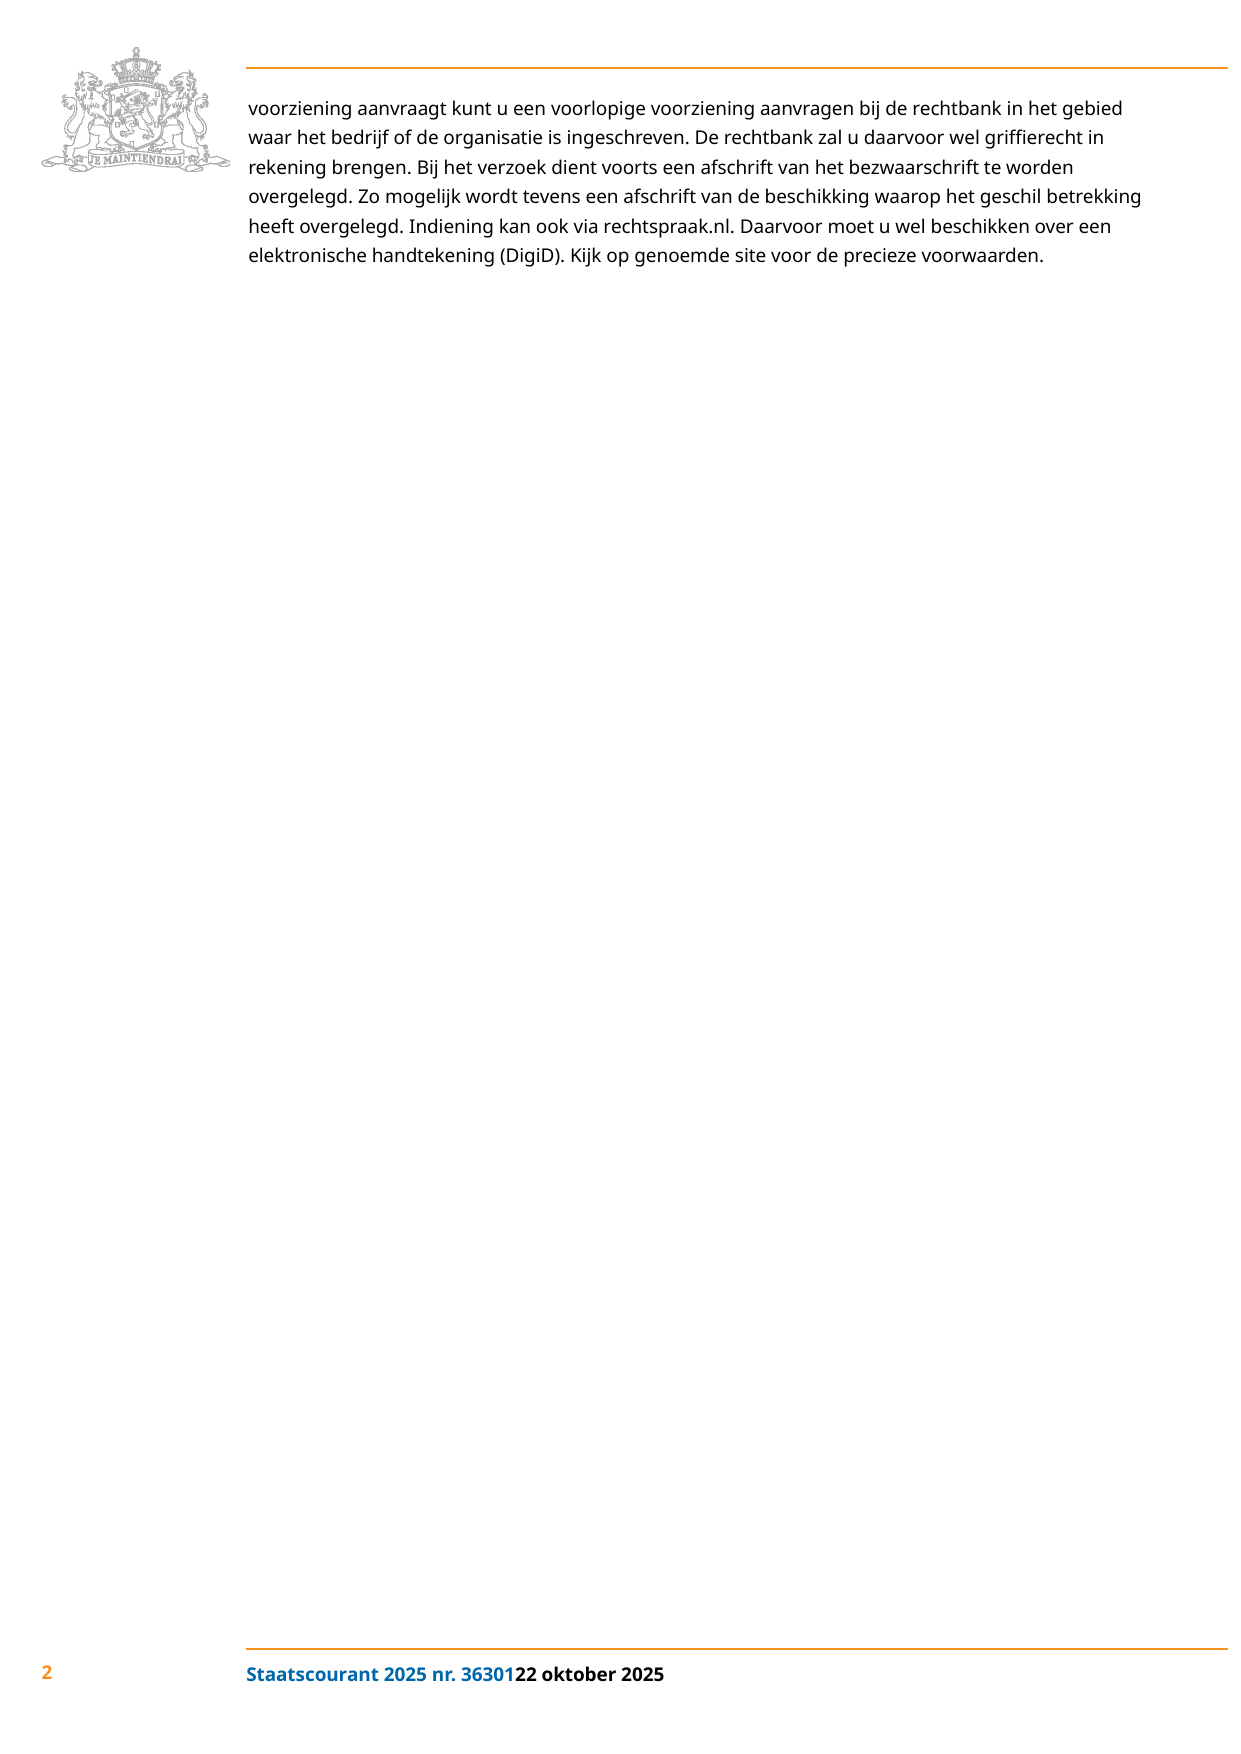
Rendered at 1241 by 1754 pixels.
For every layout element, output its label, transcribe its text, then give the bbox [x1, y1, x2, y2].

picture [41, 47, 231, 172]
text voorziening aanvraagt kunt u een voorlopige voorziening aanvragen bij de rechtbank in het gebied waar het bedrijf of de organisatie is ingeschreven. De rechtbank zal u daarvoor wel griffierecht in rekening brengen. Bij het verzoek dient voorts een afschrift van het bezwaarschrift te worden overgelegd. Zo mogelijk wordt tevens een afschrift van de beschikking waarop het geschil betrekking heeft overgelegd. Indiening kan ook via rechtspraak.nl. Daarvoor moet u wel beschikken over een elektronische handtekening (DigiD). Kijk op genoemde site voor de precieze voorwaarden. [248, 95, 1152, 268]
